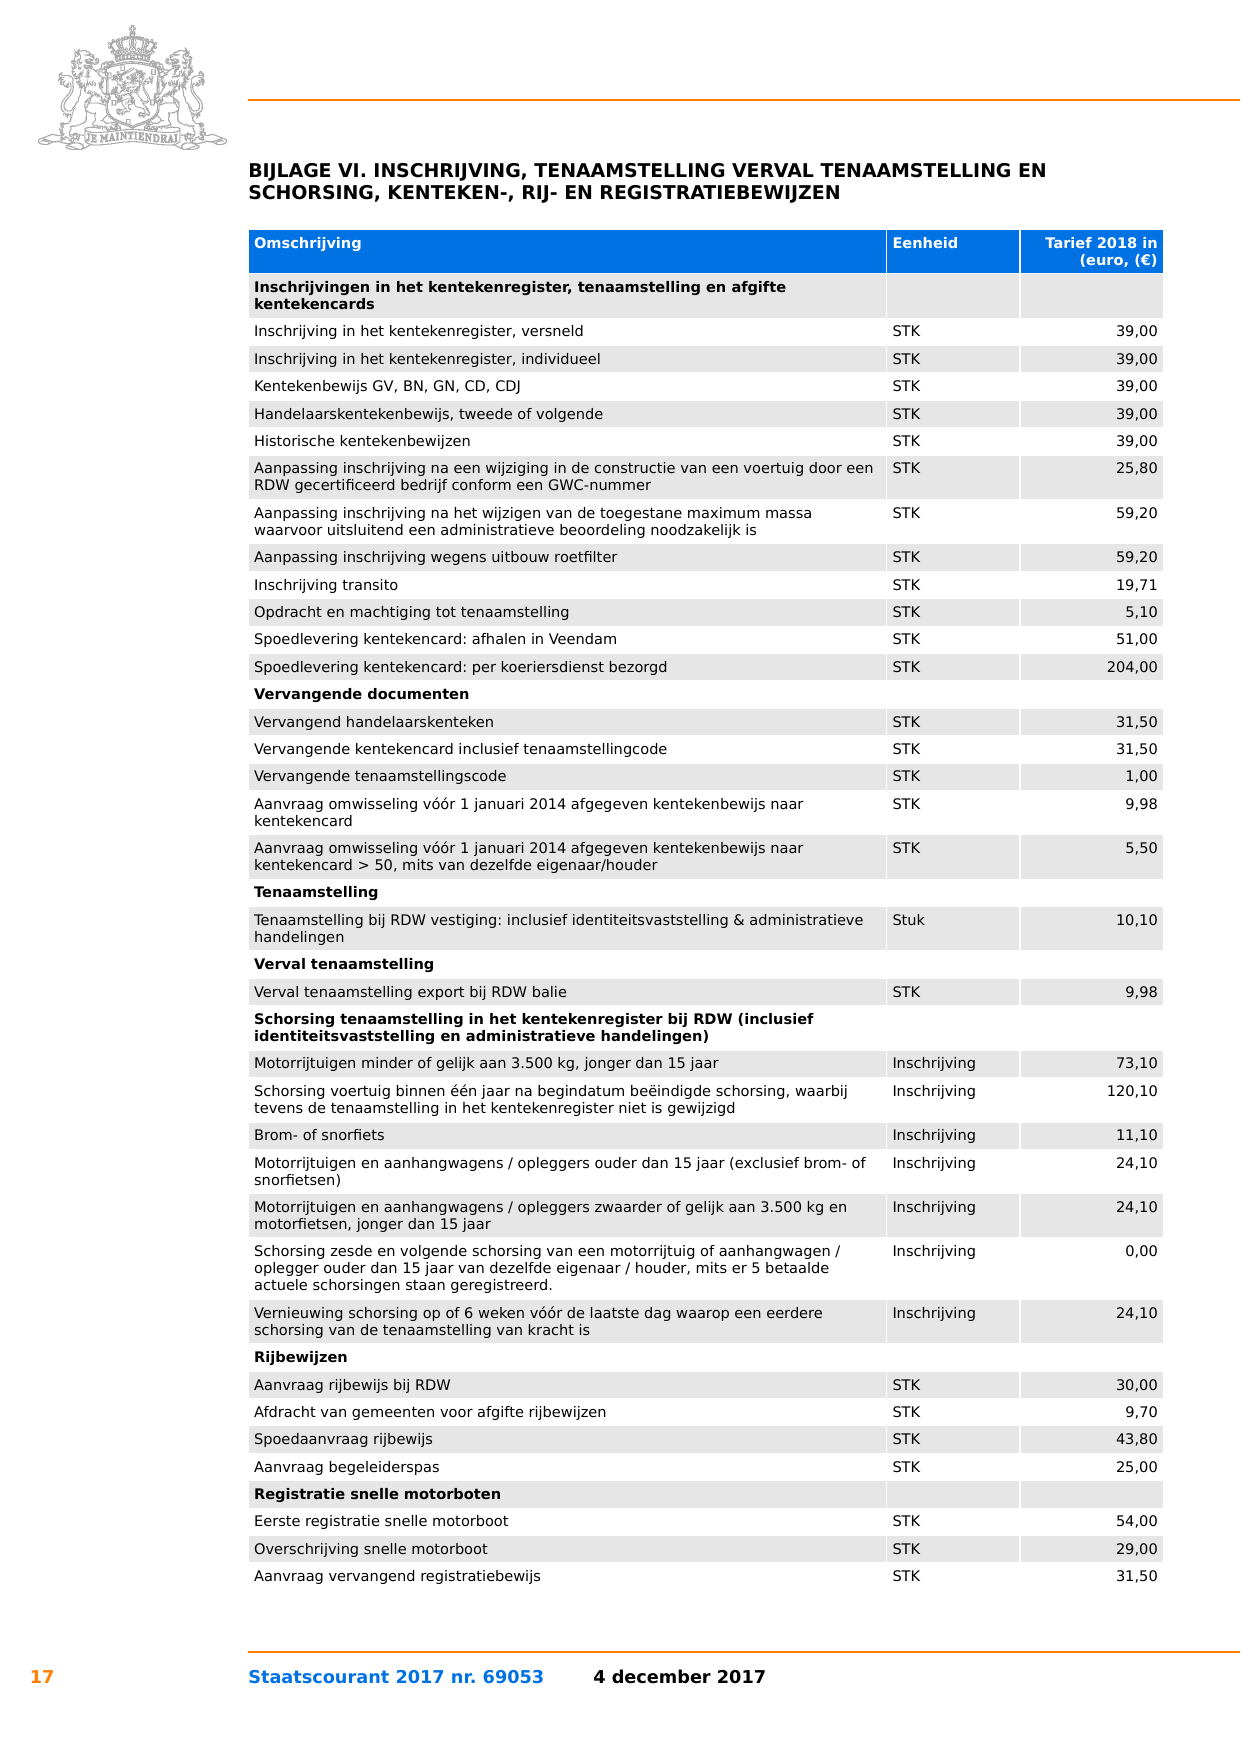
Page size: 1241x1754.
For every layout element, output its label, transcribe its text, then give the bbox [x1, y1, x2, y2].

table_cell Verval tenaamstelling [249, 951, 886, 978]
table_cell STK [887, 1509, 1019, 1535]
table_cell Afdracht van gemeenten voor afgifte rijbewijzen [249, 1399, 886, 1425]
table_cell [1021, 1006, 1163, 1049]
table_cell Inschrijving [887, 1150, 1019, 1193]
table_cell STK [887, 401, 1019, 427]
table_cell 24,10 [1021, 1150, 1163, 1193]
table_cell Inschrijving [887, 1194, 1019, 1237]
table_cell STK [887, 979, 1019, 1005]
table_cell Kentekenbewijs GV, BN, GN, CD, CDJ [249, 374, 886, 400]
table_cell [887, 1344, 1019, 1371]
table_cell 29,00 [1021, 1536, 1163, 1562]
table_cell Overschrijving snelle motorboot [249, 1536, 886, 1562]
table_cell 10,10 [1021, 907, 1163, 950]
table_cell 9,98 [1021, 791, 1163, 834]
table_cell Historische kentekenbewijzen [249, 428, 886, 454]
table_cell Inschrijving [887, 1300, 1019, 1343]
subtitle BIJLAGE VI. INSCHRIJVING, TENAAMSTELLING VERVAL TENAAMSTELLING EN SCHORSING, KENTEKEN-, RIJ- EN REGISTRATIEBEWIJZEN [248, 160, 1163, 204]
table_cell Aanvraag rijbewijs bij RDW [249, 1372, 886, 1398]
table_cell STK [887, 319, 1019, 345]
table_cell 9,98 [1021, 979, 1163, 1005]
table_cell Spoedlevering kentekencard: per koeriersdienst bezorgd [249, 654, 886, 680]
table_cell 24,10 [1021, 1300, 1163, 1343]
table_cell 25,80 [1021, 456, 1163, 499]
table_cell 11,10 [1021, 1123, 1163, 1149]
table_cell 59,20 [1021, 500, 1163, 543]
table_cell [887, 1481, 1019, 1508]
table_cell Motorrijtuigen en aanhangwagens / opleggers zwaarder of gelijk aan 3.500 kg en motorfietsen, jonger dan 15 jaar [249, 1194, 886, 1237]
table_cell Handelaarskentekenbewijs, tweede of volgende [249, 401, 886, 427]
table_cell 51,00 [1021, 627, 1163, 653]
table_cell STK [887, 428, 1019, 454]
table_cell STK [887, 791, 1019, 834]
table_cell Stuk [887, 907, 1019, 950]
table_cell 19,71 [1021, 572, 1163, 598]
table_cell [1021, 681, 1163, 708]
table_cell Aanpassing inschrijving wegens uitbouw roetfilter [249, 544, 886, 571]
table_cell STK [887, 346, 1019, 372]
table_cell 0,00 [1021, 1239, 1163, 1299]
table_cell STK [887, 572, 1019, 598]
table_cell [887, 274, 1019, 318]
table_cell Schorsing voertuig binnen één jaar na begindatum beëindigde schorsing, waarbij tevens de tenaamstelling in het kentekenregister niet is gewijzigd [249, 1078, 886, 1121]
table_cell Inschrijving [887, 1123, 1019, 1149]
table_cell Rijbewijzen [249, 1344, 886, 1371]
table_cell STK [887, 1564, 1019, 1590]
table_cell [887, 951, 1019, 978]
table_cell Brom- of snorfiets [249, 1123, 886, 1149]
table_cell Aanvraag omwisseling vóór 1 januari 2014 afgegeven kentekenbewijs naar kentekencard > 50, mits van dezelfde eigenaar/houder [249, 835, 886, 879]
table_cell Tenaamstelling [249, 880, 886, 906]
table_cell 43,80 [1021, 1426, 1163, 1453]
table_cell 31,50 [1021, 709, 1163, 735]
table_cell Schorsing zesde en volgende schorsing van een motorrijtuig of aanhangwagen / oplegger ouder dan 15 jaar van dezelfde eigenaar / houder, mits er 5 betaalde actuele schorsingen staan geregistreerd. [249, 1239, 886, 1299]
table_cell Aanvraag omwisseling vóór 1 januari 2014 afgegeven kentekenbewijs naar kentekencard [249, 791, 886, 834]
table_header Omschrijving [249, 230, 886, 273]
table_cell STK [887, 544, 1019, 571]
table_cell Spoedlevering kentekencard: afhalen in Veendam [249, 627, 886, 653]
table_cell Tenaamstelling bij RDW vestiging: inclusief identiteitsvaststelling & administratieve handelingen [249, 907, 886, 950]
table_cell Spoedaanvraag rijbewijs [249, 1426, 886, 1453]
table_cell [887, 681, 1019, 708]
table_cell Motorrijtuigen en aanhangwagens / opleggers ouder dan 15 jaar (exclusief brom- of snorfietsen) [249, 1150, 886, 1193]
table_cell STK [887, 599, 1019, 626]
table_cell [887, 880, 1019, 906]
table_header Eenheid [887, 230, 1019, 273]
table_cell Aanpassing inschrijving na een wijziging in de constructie van een voertuig door een RDW gecertificeerd bedrijf conform een GWC-nummer [249, 456, 886, 499]
table_cell Opdracht en machtiging tot tenaamstelling [249, 599, 886, 626]
table_cell STK [887, 374, 1019, 400]
table_cell 120,10 [1021, 1078, 1163, 1121]
table_cell Inschrijving in het kentekenregister, individueel [249, 346, 886, 372]
table_cell Aanpassing inschrijving na het wijzigen van de toegestane maximum massa waarvoor uitsluitend een administratieve beoordeling noodzakelijk is [249, 500, 886, 543]
table_cell STK [887, 709, 1019, 735]
table_cell 39,00 [1021, 346, 1163, 372]
table_cell STK [887, 764, 1019, 790]
table_cell STK [887, 654, 1019, 680]
table_cell 39,00 [1021, 401, 1163, 427]
table_cell [887, 1006, 1019, 1049]
table_cell Vervangende tenaamstellingscode [249, 764, 886, 790]
table_cell STK [887, 736, 1019, 762]
table_cell 204,00 [1021, 654, 1163, 680]
table_cell STK [887, 1372, 1019, 1398]
table_cell [1021, 880, 1163, 906]
table_cell 54,00 [1021, 1509, 1163, 1535]
table_cell STK [887, 1426, 1019, 1453]
table_cell 25,00 [1021, 1454, 1163, 1480]
table_cell 5,10 [1021, 599, 1163, 626]
table_header Tarief 2018 in (euro, (€) [1021, 230, 1163, 273]
table_cell Inschrijving [887, 1051, 1019, 1077]
table_cell 24,10 [1021, 1194, 1163, 1237]
table_cell Aanvraag vervangend registratiebewijs [249, 1564, 886, 1590]
table_cell STK [887, 1536, 1019, 1562]
table_cell STK [887, 835, 1019, 879]
table_cell STK [887, 1399, 1019, 1425]
table_cell Inschrijving transito [249, 572, 886, 598]
table_cell 73,10 [1021, 1051, 1163, 1077]
table_cell STK [887, 500, 1019, 543]
table_cell [1021, 274, 1163, 318]
table_cell 30,00 [1021, 1372, 1163, 1398]
table_cell STK [887, 627, 1019, 653]
table_cell [1021, 1344, 1163, 1371]
table_cell Inschrijving [887, 1239, 1019, 1299]
table_cell 39,00 [1021, 374, 1163, 400]
table_cell Vervangende documenten [249, 681, 886, 708]
table_cell Eerste registratie snelle motorboot [249, 1509, 886, 1535]
table_cell Verval tenaamstelling export bij RDW balie [249, 979, 886, 1005]
table_cell 31,50 [1021, 1564, 1163, 1590]
table_cell 31,50 [1021, 736, 1163, 762]
table_cell Vernieuwing schorsing op of 6 weken vóór de laatste dag waarop een eerdere schorsing van de tenaamstelling van kracht is [249, 1300, 886, 1343]
table_cell 1,00 [1021, 764, 1163, 790]
table_cell STK [887, 456, 1019, 499]
table_cell Inschrijvingen in het kentekenregister, tenaamstelling en afgifte kentekencards [249, 274, 886, 318]
table_cell Aanvraag begeleiderspas [249, 1454, 886, 1480]
table_cell [1021, 951, 1163, 978]
table_cell Inschrijving [887, 1078, 1019, 1121]
table_cell Inschrijving in het kentekenregister, versneld [249, 319, 886, 345]
table_cell Motorrijtuigen minder of gelijk aan 3.500 kg, jonger dan 15 jaar [249, 1051, 886, 1077]
table_cell [1021, 1481, 1163, 1508]
table_cell 59,20 [1021, 544, 1163, 571]
table_cell 9,70 [1021, 1399, 1163, 1425]
table_cell 5,50 [1021, 835, 1163, 879]
table_cell 39,00 [1021, 428, 1163, 454]
table_cell STK [887, 1454, 1019, 1480]
picture [38, 25, 227, 150]
table_cell Registratie snelle motorboten [249, 1481, 886, 1508]
table_cell Vervangend handelaarskenteken [249, 709, 886, 735]
table_cell 39,00 [1021, 319, 1163, 345]
table_cell Schorsing tenaamstelling in het kentekenregister bij RDW (inclusief identiteitsvaststelling en administratieve handelingen) [249, 1006, 886, 1049]
table_cell Vervangende kentekencard inclusief tenaamstellingcode [249, 736, 886, 762]
